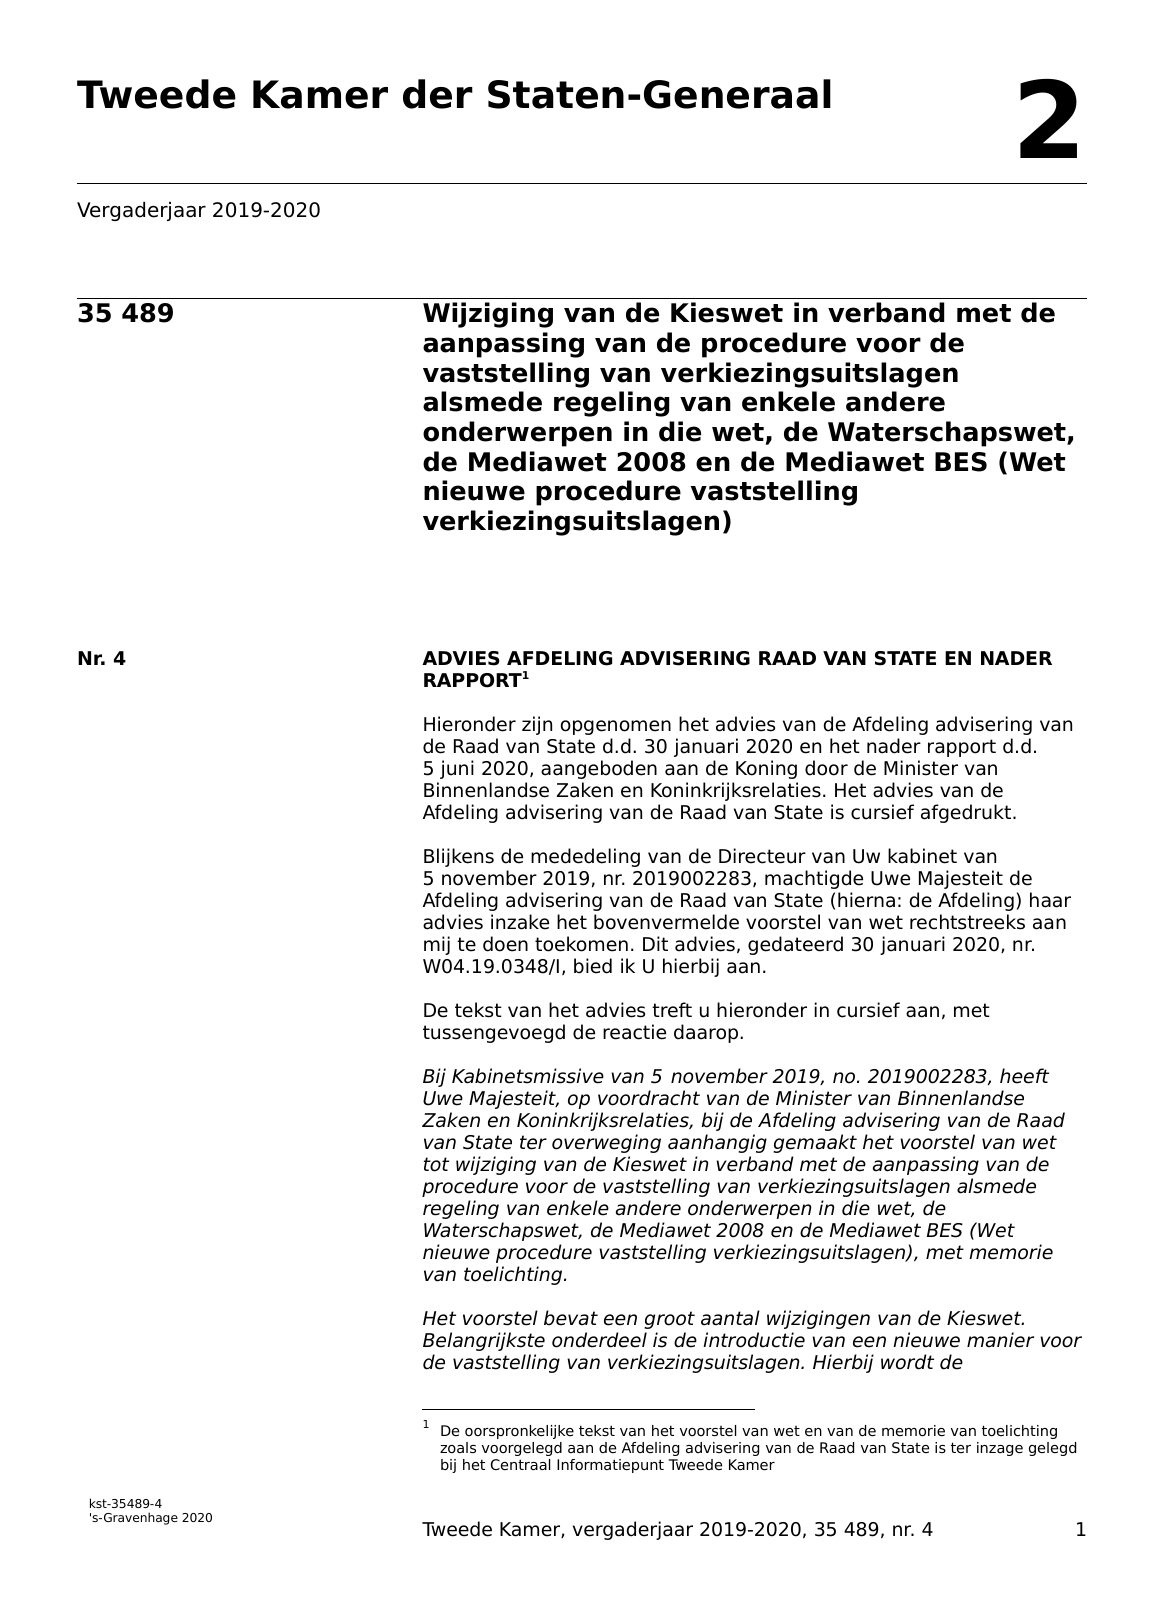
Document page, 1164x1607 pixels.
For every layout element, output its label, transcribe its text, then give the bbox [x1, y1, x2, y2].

text Bij Kabinetsmissive van 5 november 2019, no. 2019002283, heeft Uwe Majesteit, op voordracht van de Minister van Binnenlandse Zaken en Koninkrijksrelaties, bij de Afdeling advisering van de Raad van State ter overweging aanhangig gemaakt het voorstel van wet tot wijziging van de Kieswet in verband met de aanpassing van de procedure voor de vaststelling van verkiezingsuitslagen alsmede regeling van enkele andere onderwerpen in die wet, de Waterschapswet, de Mediawet 2008 en de Mediawet BES (Wet nieuwe procedure vaststelling verkiezingsuitslagen), met memorie van toelichting. [422, 1066, 1087, 1286]
table_cell Vergaderjaar 2019-2020 [77, 184, 1087, 298]
text kst-35489-4 [88, 1497, 323, 1511]
text Blijkens de mededeling van de Directeur van Uw kabinet van 5 november 2019, nr. 2019002283, machtigde Uwe Majesteit de Afdeling advisering van de Raad van State (hierna: de Afdeling) haar advies inzake het bovenvermelde voorstel van wet rechtstreeks aan mij te doen toekomen. Dit advies, gedateerd 30 januari 2020, nr. W04.19.0348/I, bied ik U hierbij aan. [422, 846, 1087, 978]
text Hieronder zijn opgenomen het advies van de Afdeling advisering van de Raad van State d.d. 30 januari 2020 en het nader rapport d.d. 5 juni 2020, aangeboden aan de Koning door de Minister van Binnenlandse Zaken en Koninkrijksrelaties. Het advies van de Afdeling advisering van de Raad van State is cursief afgedrukt. [422, 714, 1087, 823]
text De oorspronkelijke tekst van het voorstel van wet en van de memorie van toelichting zoals voorgelegd aan de Afdeling advisering van de Raad van State is ter inzage gelegd bij het Centraal Informatiepunt Tweede Kamer [422, 1418, 1087, 1474]
table_header Tweede Kamer der Staten-Generaal [77, 59, 886, 183]
text 's-Gravenhage 2020 [88, 1511, 323, 1525]
text De tekst van het advies treft u hieronder in cursief aan, met tussengevoegd de reactie daarop. [422, 1000, 1087, 1044]
subtitle 35 489 Wijziging van de Kieswet in verband met de aanpassing van de procedure voor de vaststelling van verkiezingsuitslagen alsmede regeling van enkele andere onderwerpen in die wet, de Waterschapswet, de Mediawet 2008 en de Mediawet BES (Wet nieuwe procedure vaststelling verkiezingsuitslagen) [77, 299, 1087, 536]
table_header 2 [886, 59, 1087, 183]
text Het voorstel bevat een groot aantal wijzigingen van de Kieswet. Belangrijkste onderdeel is de introductie van een nieuwe manier voor de vaststelling van verkiezingsuitslagen. Hierbij wordt de [422, 1308, 1087, 1374]
subtitle Nr. 4 ADVIES AFDELING ADVISERING RAAD VAN STATE EN NADER RAPPORT [77, 647, 1087, 691]
